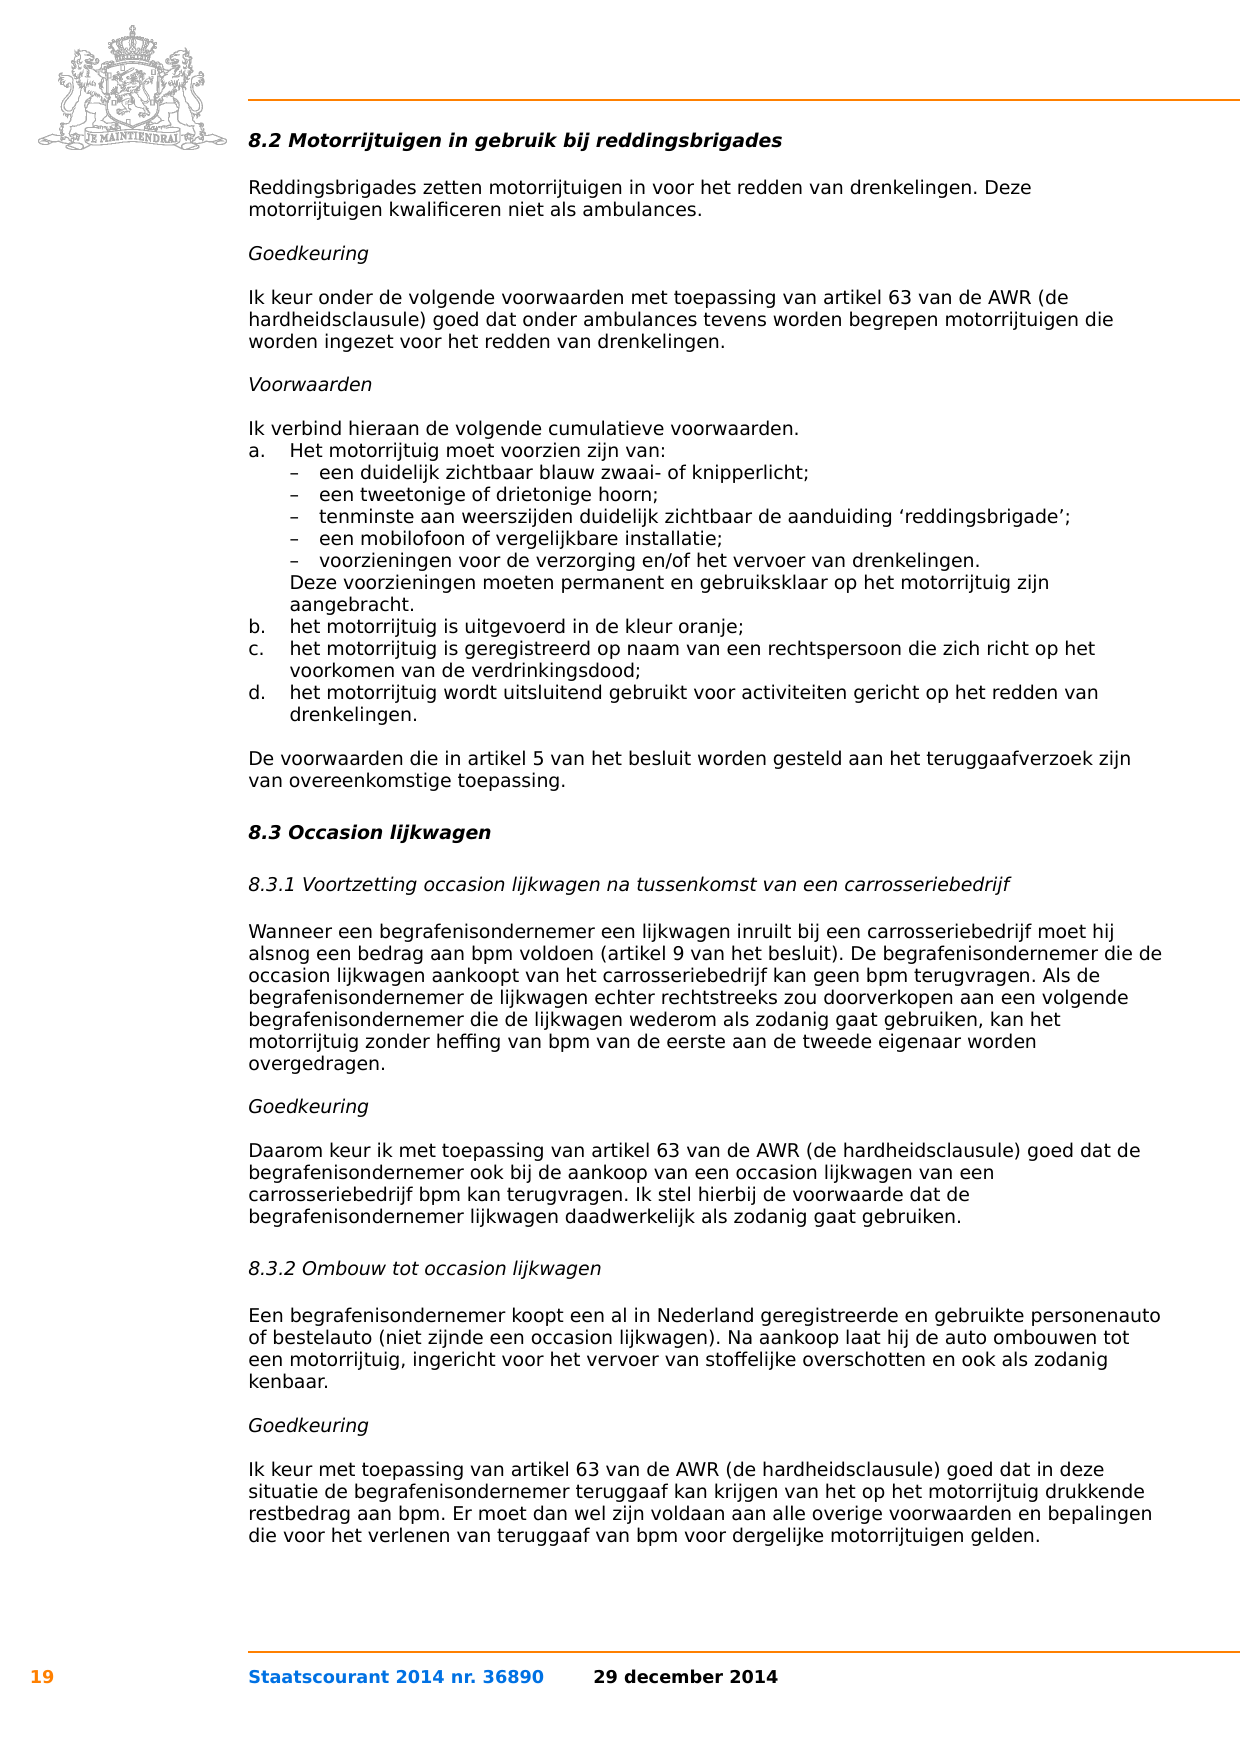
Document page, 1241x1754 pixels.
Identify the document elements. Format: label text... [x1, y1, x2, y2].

subtitle 8.3.1 Voortzetting occasion lijkwagen na tussenkomst van een carrosseriebedrijf [248, 874, 1163, 896]
subtitle 8.3.2 Ombouw tot occasion lijkwagen [248, 1258, 1163, 1280]
text Daarom keur ik met toepassing van artikel 63 van de AWR (de hardheidsclausule) goed dat de begrafenisondernemer ook bij de aankoop van een occasion lijkwagen van een carrosseriebedrijf bpm kan terugvragen. Ik stel hierbij de voorwaarde dat de begrafenisondernemer lijkwagen daadwerkelijk als zodanig gaat gebruiken. [248, 1140, 1163, 1228]
text – een mobilofoon of vergelijkbare installatie; [289, 528, 1163, 550]
text Ik keur met toepassing van artikel 63 van de AWR (de hardheidsclausule) goed dat in deze situatie de begrafenisondernemer teruggaaf kan krijgen van het op het motorrijtuig drukkende restbedrag aan bpm. Er moet dan wel zijn voldaan aan alle overige voorwaarden en bepalingen die voor het verlenen van teruggaaf van bpm voor dergelijke motorrijtuigen gelden. [248, 1459, 1163, 1547]
text Een begrafenisondernemer koopt een al in Nederland geregistreerde en gebruikte personenauto of bestelauto (niet zijnde een occasion lijkwagen). Na aankoop laat hij de auto ombouwen tot een motorrijtuig, ingericht voor het vervoer van stoffelijke overschotten en ook als zodanig kenbaar. [248, 1305, 1163, 1393]
text Ik verbind hieraan de volgende cumulatieve voorwaarden. [248, 418, 1163, 440]
text Wanneer een begrafenisondernemer een lijkwagen inruilt bij een carrosseriebedrijf moet hij alsnog een bedrag aan bpm voldoen (artikel 9 van het besluit). De begrafenisondernemer die de occasion lijkwagen aankoopt van het carrosseriebedrijf kan geen bpm terugvragen. Als de begrafenisondernemer de lijkwagen echter rechtstreeks zou doorverkopen aan een volgende begrafenisondernemer die de lijkwagen wederom als zodanig gaat gebruiken, kan het motorrijtuig zonder heffing van bpm van de eerste aan de tweede eigenaar worden overgedragen. [248, 921, 1163, 1074]
text – tenminste aan weerszijden duidelijk zichtbaar de aanduiding ‘reddingsbrigade’; [289, 506, 1163, 528]
picture [38, 25, 227, 150]
subtitle 8.2 Motorrijtuigen in gebruik bij reddingsbrigades [248, 130, 1163, 152]
text Reddingsbrigades zetten motorrijtuigen in voor het redden van drenkelingen. Deze motorrijtuigen kwalificeren niet als ambulances. [248, 177, 1163, 221]
subtitle Voorwaarden [248, 374, 1163, 396]
text c. het motorrijtuig is geregistreerd op naam van een rechtspersoon die zich richt op het voorkomen van de verdrinkingsdood; [248, 638, 1163, 682]
subtitle 8.3 Occasion lijkwagen [248, 822, 1163, 844]
text De voorwaarden die in artikel 5 van het besluit worden gesteld aan het teruggaafverzoek zijn van overeenkomstige toepassing. [248, 748, 1163, 792]
text a. Het motorrijtuig moet voorzien zijn van: [248, 440, 1163, 462]
text – een duidelijk zichtbaar blauw zwaai- of knipperlicht; [289, 462, 1163, 484]
text – een tweetonige of drietonige hoorn; [289, 484, 1163, 506]
text Deze voorzieningen moeten permanent en gebruiksklaar op het motorrijtuig zijn aangebracht. [289, 572, 1163, 616]
subtitle Goedkeuring [248, 243, 1163, 265]
subtitle Goedkeuring [248, 1096, 1163, 1118]
text – voorzieningen voor de verzorging en/of het vervoer van drenkelingen. [289, 550, 1163, 572]
subtitle Goedkeuring [248, 1415, 1163, 1437]
text b. het motorrijtuig is uitgevoerd in de kleur oranje; [248, 616, 1163, 638]
text Ik keur onder de volgende voorwaarden met toepassing van artikel 63 van de AWR (de hardheidsclausule) goed dat onder ambulances tevens worden begrepen motorrijtuigen die worden ingezet voor het redden van drenkelingen. [248, 287, 1163, 352]
text d. het motorrijtuig wordt uitsluitend gebruikt voor activiteiten gericht op het redden van drenkelingen. [248, 682, 1163, 726]
